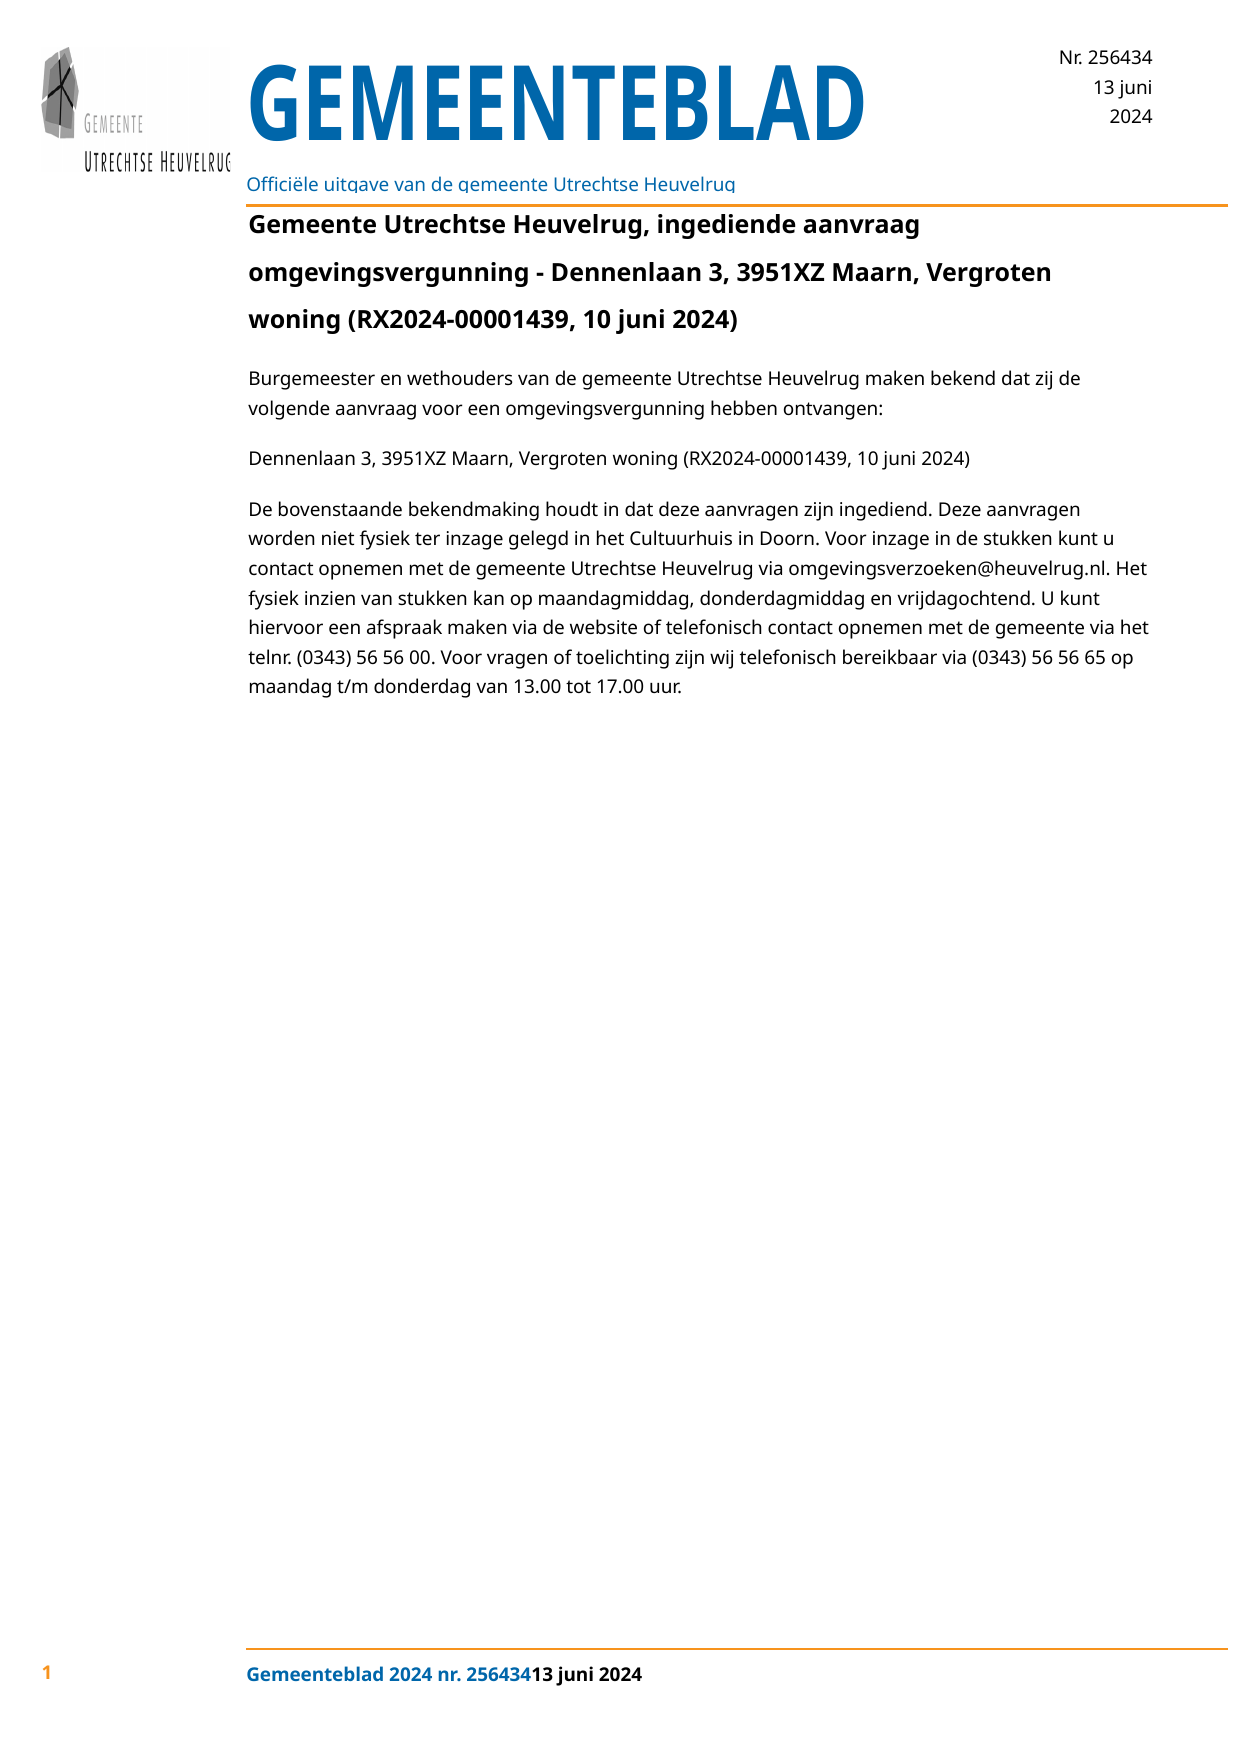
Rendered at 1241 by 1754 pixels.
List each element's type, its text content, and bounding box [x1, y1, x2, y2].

text De bovenstaande bekendmaking houdt in dat deze aanvragen zijn ingediend. Deze aanvragen worden niet fysiek ter inzage gelegd in het Cultuurhuis in Doorn. Voor inzage in de stukken kunt u contact opnemen met de gemeente Utrechtse Heuvelrug via omgevingsverzoeken@heuvelrug.nl. Het fysiek inzien van stukken kan op maandagmiddag, donderdagmiddag en vrijdagochtend. U kunt hiervoor een afspraak maken via de website of telefonisch contact opnemen met de gemeente via het telnr. (0343) 56 56 00. Voor vragen of toelichting zijn wij telefonisch bereikbaar via (0343) 56 56 65 op maandag t/m donderdag van 13.00 tot 17.00 uur. [248, 496, 1152, 699]
text Dennenlaan 3, 3951XZ Maarn, Vergroten woning (RX2024-00001439, 10 juni 2024) [248, 446, 1152, 471]
text Burgemeester en wethouders van de gemeente Utrechtse Heuvelrug maken bekend dat zij de volgende aanvraag voor een omgevingsvergunning hebben ontvangen: [248, 366, 1152, 421]
text Gemeente Utrechtse Heuvelrug, ingediende aanvraag omgevingsvergunning - Dennenlaan 3, 3951XZ Maarn, Vergroten woning (RX2024-00001439, 10 juni 2024) [248, 207, 1152, 336]
picture [41, 47, 231, 172]
